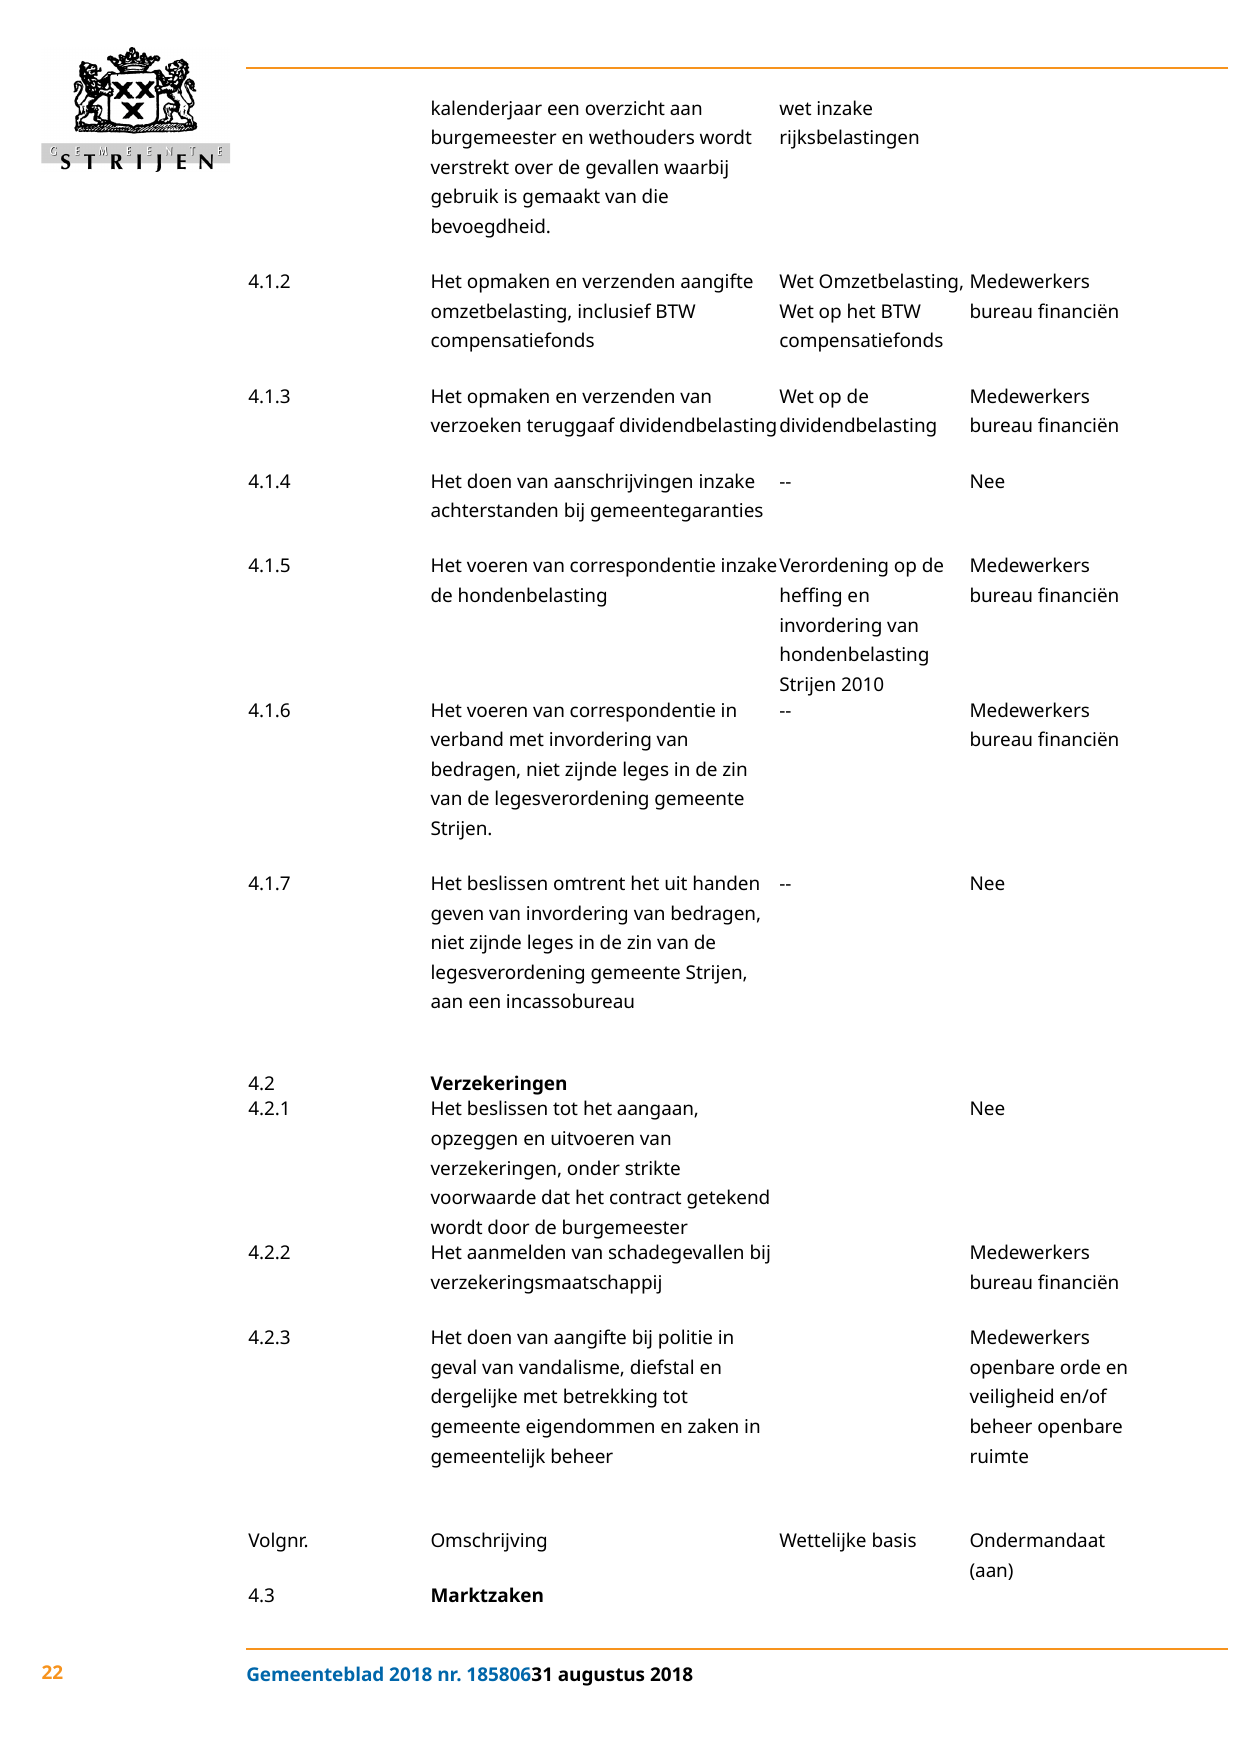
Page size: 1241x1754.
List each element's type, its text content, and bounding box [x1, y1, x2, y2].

table_cell 4.1.7 [248, 870, 430, 1044]
table_header Wettelijke basis [779, 1527, 969, 1582]
table_cell [779, 1240, 969, 1324]
table_cell Medewerkers bureau financiën [969, 553, 1152, 697]
table_cell Medewerkers bureau financiën [969, 269, 1152, 383]
table_cell Verordening op de heffing en invordering van hondenbelasting Strijen 2010 [779, 553, 969, 697]
table_cell 4.2.1 [248, 1096, 430, 1239]
table_cell Wet Omzetbelasting, Wet op het BTW compensatiefonds [779, 269, 969, 383]
table_cell Medewerkers bureau financiën [969, 383, 1152, 468]
table_cell [248, 95, 430, 268]
table_cell 4.2.3 [248, 1325, 430, 1498]
table_cell 4.1.6 [248, 697, 430, 870]
table_cell [779, 1583, 969, 1608]
table_cell Medewerkers bureau financiën [969, 1240, 1152, 1324]
table_cell [779, 1325, 969, 1498]
table_cell [430, 1044, 779, 1070]
table_cell [969, 95, 1152, 268]
table_cell 4.1.5 [248, 553, 430, 697]
table_cell [969, 1044, 1152, 1070]
table_cell [969, 1583, 1152, 1608]
table_header Omschrijving [430, 1527, 779, 1582]
table_cell Nee [969, 468, 1152, 553]
table_header Ondermandaat (aan) [969, 1527, 1152, 1582]
table_cell Het opmaken en verzenden van verzoeken teruggaaf dividendbelasting [430, 383, 779, 468]
table_cell Het voeren van correspondentie in verband met invordering van bedragen, niet zijnde leges in de zin van de legesverordening gemeente Strijen. [430, 697, 779, 870]
table_cell 4.1.4 [248, 468, 430, 553]
table_cell Het voeren van correspondentie inzake de hondenbelasting [430, 553, 779, 697]
table_cell Het beslissen tot het aangaan, opzeggen en uitvoeren van verzekeringen, onder strikte voorwaarde dat het contract getekend wordt door de burgemeester [430, 1096, 779, 1239]
table_cell [248, 1498, 430, 1524]
table_cell kalenderjaar een overzicht aan burgemeester en wethouders wordt verstrekt over de gevallen waarbij gebruik is gemaakt van die bevoegdheid. [430, 95, 779, 268]
table_cell [779, 1096, 969, 1239]
table_cell Het aanmelden van schadegevallen bij verzekeringsmaatschappij [430, 1240, 779, 1324]
table_cell [248, 1044, 430, 1070]
table_cell -- [779, 468, 969, 553]
table_cell Nee [969, 870, 1152, 1044]
table_cell Het opmaken en verzenden aangifte omzetbelasting, inclusief BTW compensatiefonds [430, 269, 779, 383]
table_cell Nee [969, 1096, 1152, 1239]
table_header Volgnr. [248, 1527, 430, 1582]
table_cell Medewerkers bureau financiën [969, 697, 1152, 870]
table_cell Het beslissen omtrent het uit handen geven van invordering van bedragen, niet zijnde leges in de zin van de legesverordening gemeente Strijen, aan een incassobureau [430, 870, 779, 1044]
table_cell Het doen van aanschrijvingen inzake achterstanden bij gemeentegaranties [430, 468, 779, 553]
table_cell [430, 1498, 779, 1524]
table_cell wet inzake rijksbelastingen [779, 95, 969, 268]
table_cell Marktzaken [430, 1583, 779, 1608]
table_cell -- [779, 697, 969, 870]
table_cell [779, 1070, 969, 1096]
table_cell [779, 1044, 969, 1070]
table_cell Wet op de dividendbelasting [779, 383, 969, 468]
table_cell 4.2.2 [248, 1240, 430, 1324]
table_cell [779, 1498, 969, 1524]
table_cell -- [779, 870, 969, 1044]
table_cell 4.1.2 [248, 269, 430, 383]
table_cell [969, 1070, 1152, 1096]
table_cell 4.1.3 [248, 383, 430, 468]
table_cell 4.3 [248, 1583, 430, 1608]
table_cell Verzekeringen [430, 1070, 779, 1096]
picture [41, 47, 231, 172]
table_cell Medewerkers openbare orde en veiligheid en/of beheer openbare ruimte [969, 1325, 1152, 1498]
table_cell 4.2 [248, 1070, 430, 1096]
table_cell [969, 1498, 1152, 1524]
table_cell Het doen van aangifte bij politie in geval van vandalisme, diefstal en dergelijke met betrekking tot gemeente eigendommen en zaken in gemeentelijk beheer [430, 1325, 779, 1498]
